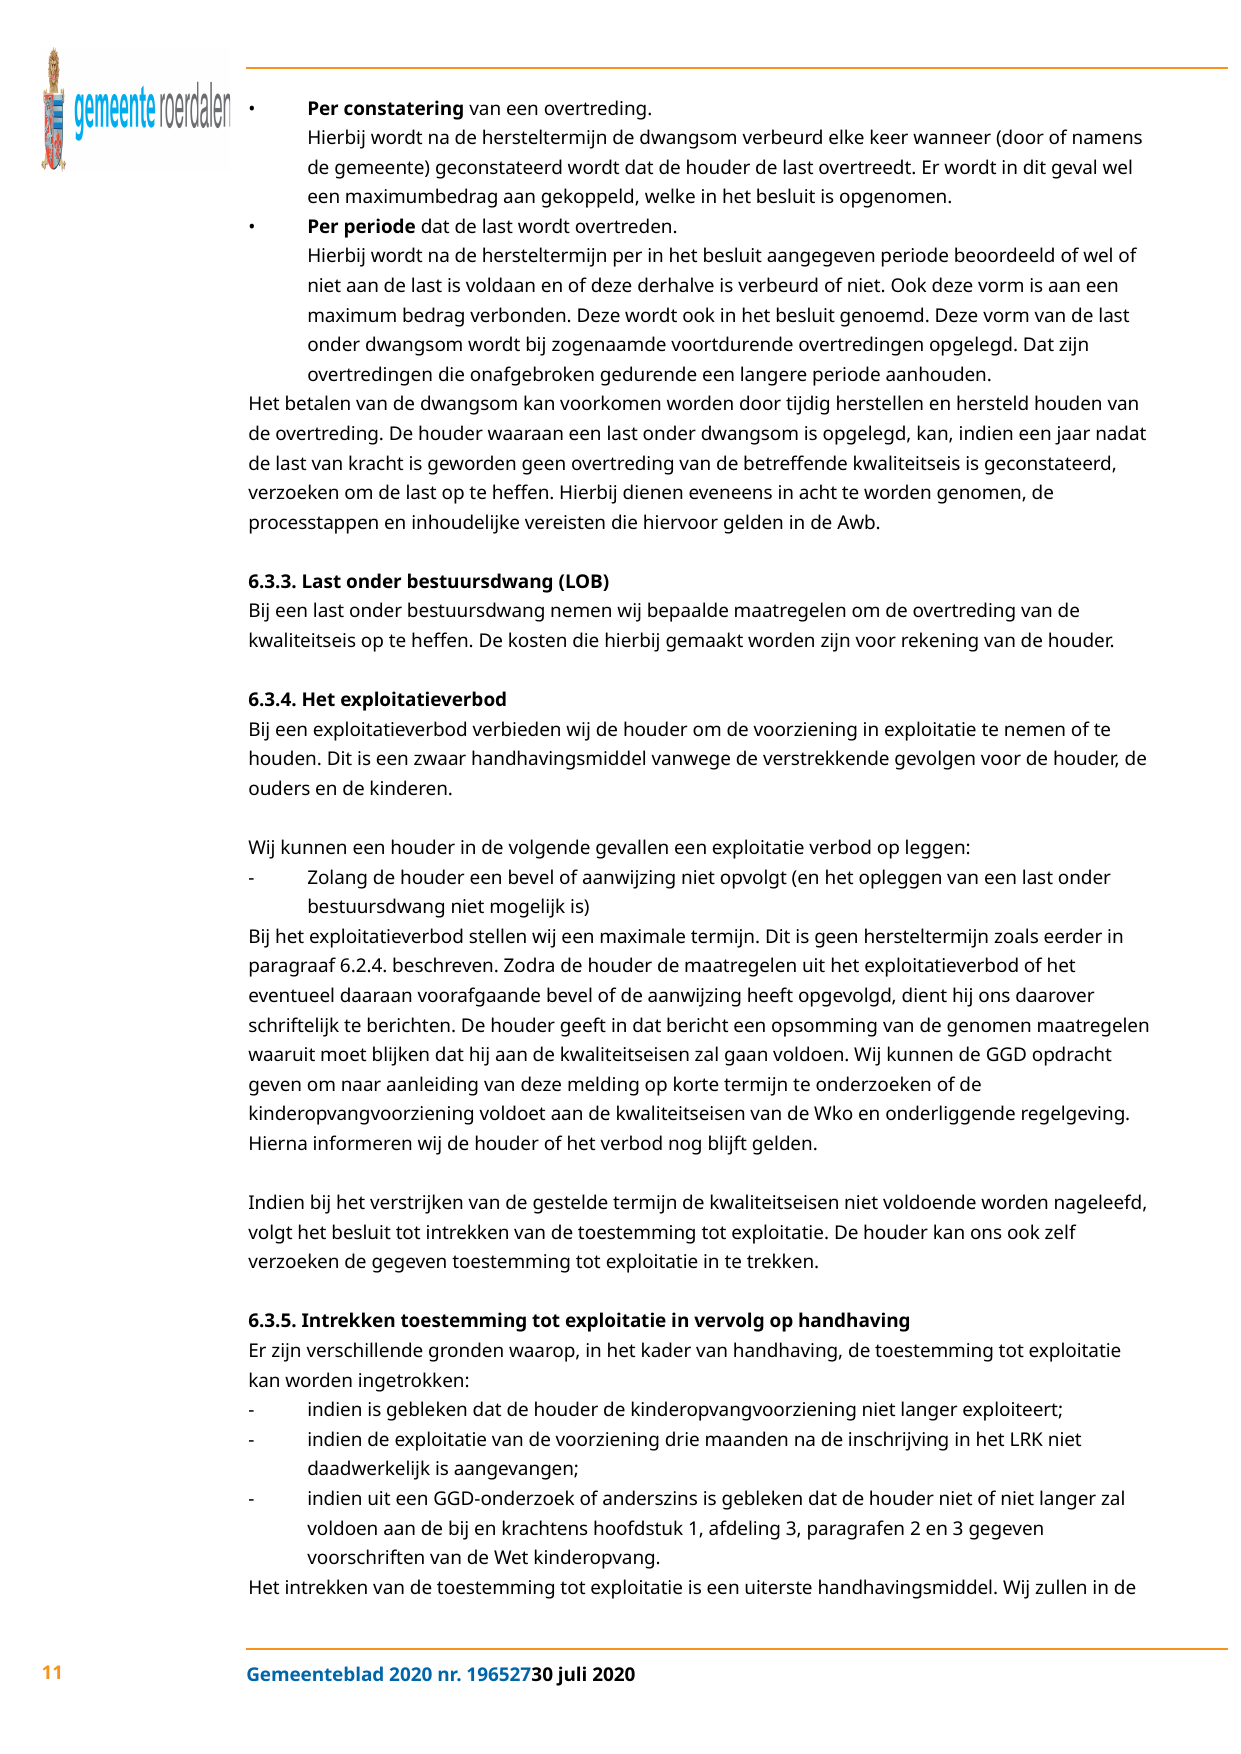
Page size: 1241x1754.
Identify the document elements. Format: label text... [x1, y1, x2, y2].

list Zolang de houder een bevel of aanwijzing niet opvolgt (en het opleggen van een last onder bestuursdwang niet mogelijk is) [248, 864, 1152, 919]
text Bij het exploitatieverbod stellen wij een maximale termijn. Dit is geen hersteltermijn zoals eerder in paragraaf 6.2.4. beschreven. Zodra de houder de maatregelen uit het exploitatieverbod of het eventueel daaraan voorafgaande bevel of de aanwijzing heeft opgevolgd, dient hij ons daarover schriftelijk te berichten. De houder geeft in dat bericht een opsomming van de genomen maatregelen waaruit moet blijken dat hij aan de kwaliteitseisen zal gaan voldoen. Wij kunnen de GGD opdracht geven om naar aanleiding van deze melding op korte termijn te onderzoeken of de kinderopvangvoorziening voldoet aan de kwaliteitseisen van de Wko en onderliggende regelgeving. Hierna informeren wij de houder of het verbod nog blijft gelden. [248, 923, 1152, 1156]
text Bij een exploitatieverbod verbieden wij de houder om de voorziening in exploitatie te nemen of te houden. Dit is een zwaar handhavingsmiddel vanwege de verstrekkende gevolgen voor de houder, de ouders en de kinderen. [248, 716, 1152, 801]
text 6.3.4. Het exploitatieverbod [248, 686, 1152, 712]
text 6.3.3. Last onder bestuursdwang (LOB) [248, 568, 1152, 594]
list Per constatering van een overtreding. [248, 95, 1152, 121]
list Hierbij wordt na de hersteltermijn de dwangsom verbeurd elke keer wanneer (door of namens de gemeente) geconstateerd wordt dat de houder de last overtreedt. Er wordt in dit geval wel een maximumbedrag aan gekoppeld, welke in het besluit is opgenomen. [248, 124, 1152, 209]
text Het betalen van de dwangsom kan voorkomen worden door tijdig herstellen en hersteld houden van de overtreding. De houder waaraan een last onder dwangsom is opgelegd, kan, indien een jaar nadat de last van kracht is geworden geen overtreding van de betreffende kwaliteitseis is geconstateerd, verzoeken om de last op te heffen. Hierbij dienen eveneens in acht te worden genomen, de processtappen en inhoudelijke vereisten die hiervoor gelden in de Awb. [248, 391, 1152, 535]
text Het intrekken van de toestemming tot exploitatie is een uiterste handhavingsmiddel. Wij zullen in de [248, 1574, 1152, 1600]
text Er zijn verschillende gronden waarop, in het kader van handhaving, de toestemming tot exploitatie kan worden ingetrokken: [248, 1337, 1152, 1393]
list indien de exploitatie van de voorziening drie maanden na de inschrijving in het LRK niet daadwerkelijk is aangevangen; [248, 1426, 1152, 1481]
list indien is gebleken dat de houder de kinderopvangvoorziening niet langer exploiteert; [248, 1396, 1152, 1422]
picture [41, 47, 231, 172]
text Wij kunnen een houder in de volgende gevallen een exploitatie verbod op leggen: [248, 834, 1152, 860]
list Per periode dat de last wordt overtreden. [248, 213, 1152, 239]
text Bij een last onder bestuursdwang nemen wij bepaalde maatregelen om de overtreding van de kwaliteitseis op te heffen. De kosten die hierbij gemaakt worden zijn voor rekening van de houder. [248, 598, 1152, 653]
text 6.3.5. Intrekken toestemming tot exploitatie in vervolg op handhaving [248, 1308, 1152, 1333]
list Hierbij wordt na de hersteltermijn per in het besluit aangegeven periode beoordeeld of wel of niet aan de last is voldaan en of deze derhalve is verbeurd of niet. Ook deze vorm is aan een maximum bedrag verbonden. Deze wordt ook in het besluit genoemd. Deze vorm van de last onder dwangsom wordt bij zogenaamde voortdurende overtredingen opgelegd. Dat zijn overtredingen die onafgebroken gedurende een langere periode aanhouden. [248, 243, 1152, 387]
list indien uit een GGD-onderzoek of anderszins is gebleken dat de houder niet of niet langer zal voldoen aan de bij en krachtens hoofdstuk 1, afdeling 3, paragrafen 2 en 3 gegeven voorschriften van de Wet kinderopvang. [248, 1485, 1152, 1570]
text Indien bij het verstrijken van de gestelde termijn de kwaliteitseisen niet voldoende worden nageleefd, volgt het besluit tot intrekken van de toestemming tot exploitatie. De houder kan ons ook zelf verzoeken de gegeven toestemming tot exploitatie in te trekken. [248, 1189, 1152, 1274]
